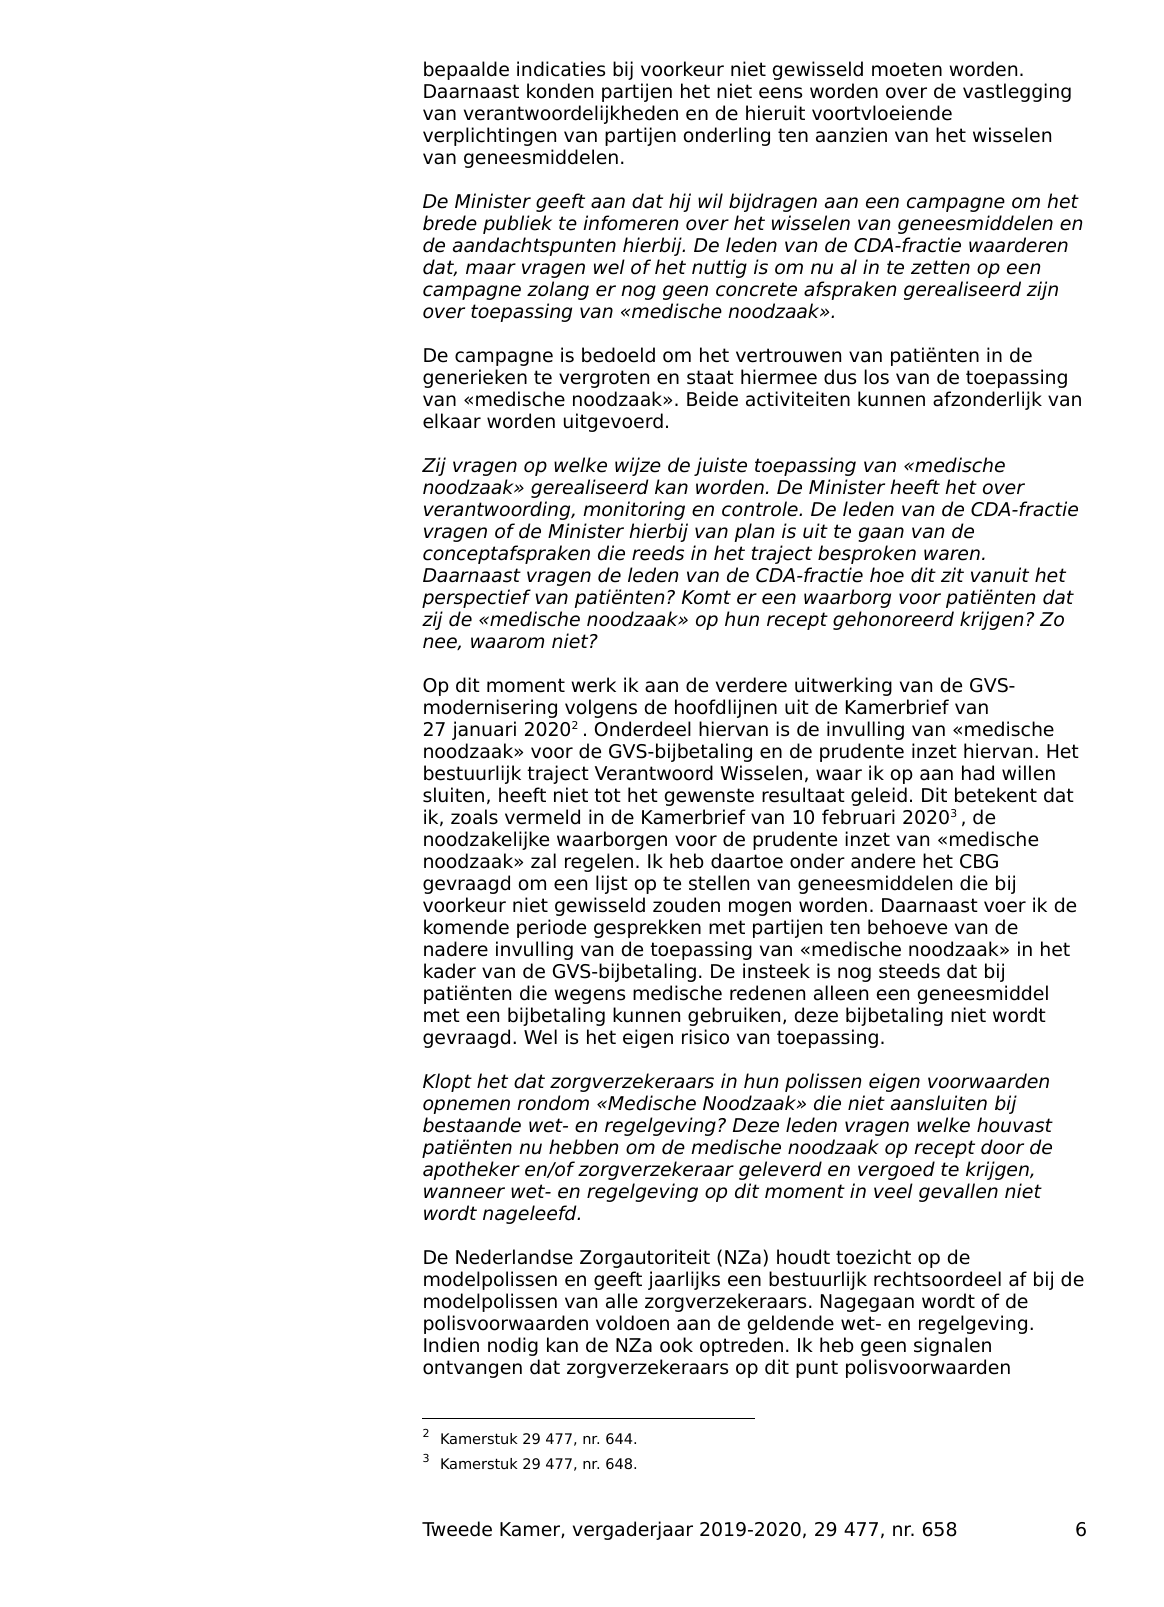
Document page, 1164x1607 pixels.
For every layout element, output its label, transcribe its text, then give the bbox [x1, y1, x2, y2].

text Klopt het dat zorgverzekeraars in hun polissen eigen voorwaarden opnemen rondom «Medische Noodzaak» die niet aansluiten bij bestaande wet- en regelgeving? Deze leden vragen welke houvast patiënten nu hebben om de medische noodzaak op recept door de apotheker en/of zorgverzekeraar geleverd en vergoed te krijgen, wanneer wet- en regelgeving op dit moment in veel gevallen niet wordt nageleefd. [422, 1071, 1087, 1225]
text Kamerstuk 29 477, nr. 644. [422, 1427, 1087, 1449]
text Kamerstuk 29 477, nr. 648. [422, 1452, 1087, 1474]
text De Nederlandse Zorgautoriteit (NZa) houdt toezicht op de modelpolissen en geeft jaarlijks een bestuurlijk rechtsoordeel af bij de modelpolissen van alle zorgverzekeraars. Nagegaan wordt of de polisvoorwaarden voldoen aan de geldende wet- en regelgeving. Indien nodig kan de NZa ook optreden. Ik heb geen signalen ontvangen dat zorgverzekeraars op dit punt polisvoorwaarden [422, 1247, 1087, 1379]
text bepaalde indicaties bij voorkeur niet gewisseld moeten worden. Daarnaast konden partijen het niet eens worden over de vastlegging van verantwoordelijkheden en de hieruit voortvloeiende verplichtingen van partijen onderling ten aanzien van het wisselen van geneesmiddelen. [422, 59, 1087, 169]
text Zij vragen op welke wijze de juiste toepassing van «medische noodzaak» gerealiseerd kan worden. De Minister heeft het over verantwoording, monitoring en controle. De leden van de CDA-fractie vragen of de Minister hierbij van plan is uit te gaan van de conceptafspraken die reeds in het traject besproken waren. Daarnaast vragen de leden van de CDA-fractie hoe dit zit vanuit het perspectief van patiënten? Komt er een waarborg voor patiënten dat zij de «medische noodzaak» op hun recept gehonoreerd krijgen? Zo nee, waarom niet? [422, 455, 1087, 653]
text Op dit moment werk ik aan de verdere uitwerking van de GVS-modernisering volgens de hoofdlijnen uit de Kamerbrief van 27 januari 2020. Onderdeel hiervan is de invulling van «medische noodzaak» voor de GVS-bijbetaling en de prudente inzet hiervan. Het bestuurlijk traject Verantwoord Wisselen, waar ik op aan had willen sluiten, heeft niet tot het gewenste resultaat geleid. Dit betekent dat ik, zoals vermeld in de Kamerbrief van 10 februari 2020, de noodzakelijke waarborgen voor de prudente inzet van «medische noodzaak» zal regelen. Ik heb daartoe onder andere het CBG gevraagd om een lijst op te stellen van geneesmiddelen die bij voorkeur niet gewisseld zouden mogen worden. Daarnaast voer ik de komende periode gesprekken met partijen ten behoeve van de nadere invulling van de toepassing van «medische noodzaak» in het kader van de GVS-bijbetaling. De insteek is nog steeds dat bij patiënten die wegens medische redenen alleen een geneesmiddel met een bijbetaling kunnen gebruiken, deze bijbetaling niet wordt gevraagd. Wel is het eigen risico van toepassing. [422, 675, 1087, 1049]
text De Minister geeft aan dat hij wil bijdragen aan een campagne om het brede publiek te infomeren over het wisselen van geneesmiddelen en de aandachtspunten hierbij. De leden van de CDA-fractie waarderen dat, maar vragen wel of het nuttig is om nu al in te zetten op een campagne zolang er nog geen concrete afspraken gerealiseerd zijn over toepassing van «medische noodzaak». [422, 191, 1087, 323]
text De campagne is bedoeld om het vertrouwen van patiënten in de generieken te vergroten en staat hiermee dus los van de toepassing van «medische noodzaak». Beide activiteiten kunnen afzonderlijk van elkaar worden uitgevoerd. [422, 345, 1087, 433]
